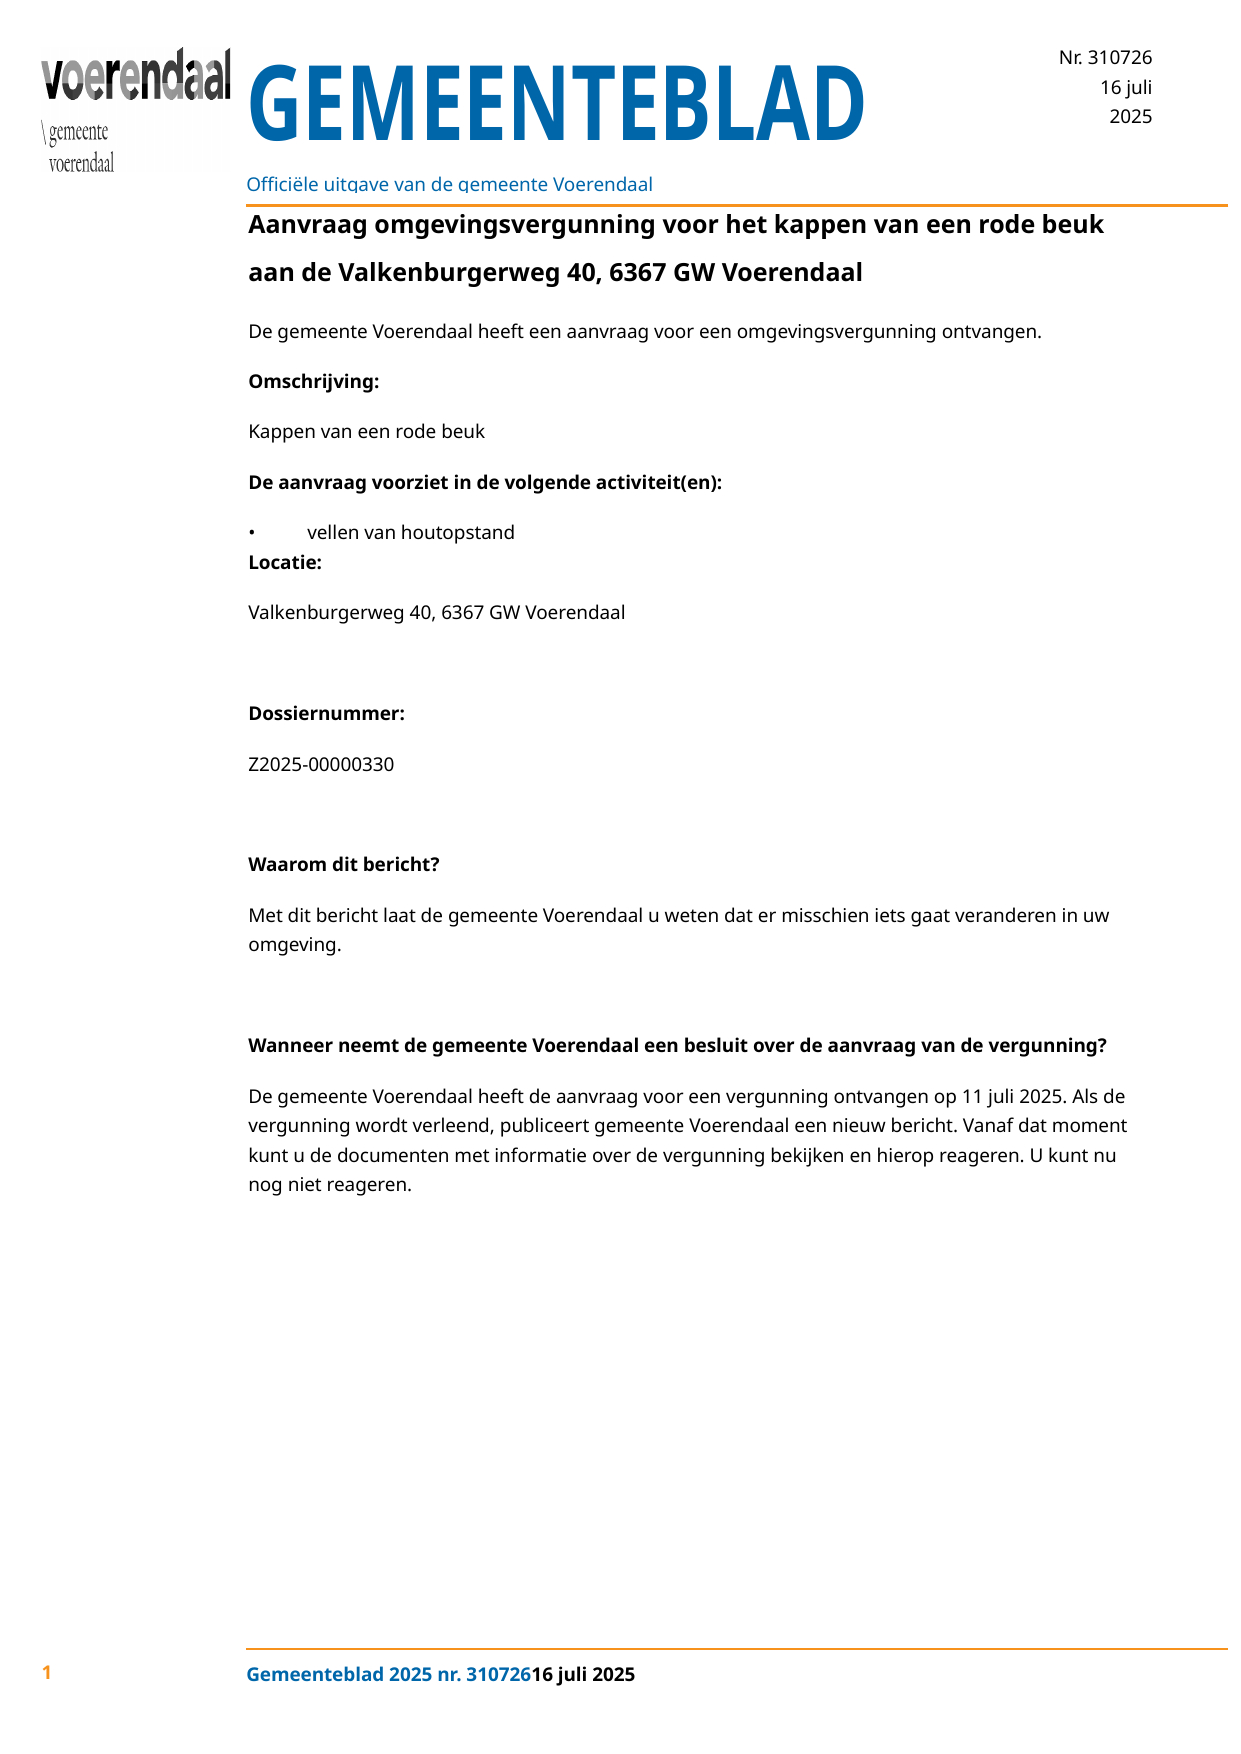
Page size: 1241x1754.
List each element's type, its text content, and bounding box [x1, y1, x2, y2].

text De gemeente Voerendaal heeft de aanvraag voor een vergunning ontvangen op 11 juli 2025. Als de vergunning wordt verleend, publiceert gemeente Voerendaal een nieuw bericht. Vanaf dat moment kunt u de documenten met informatie over de vergunning bekijken en hierop reageren. U kunt nu nog niet reageren. [248, 1083, 1152, 1197]
text Met dit bericht laat de gemeente Voerendaal u weten dat er misschien iets gaat veranderen in uw omgeving. [248, 902, 1152, 957]
text De gemeente Voerendaal heeft een aanvraag voor een omgevingsvergunning ontvangen. [248, 318, 1152, 344]
text Dossiernummer: [248, 700, 1152, 726]
text De aanvraag voorziet in de volgende activiteit(en): [248, 469, 1152, 495]
text Aanvraag omgevingsvergunning voor het kappen van een rode beuk aan de Valkenburgerweg 40, 6367 GW Voerendaal [248, 207, 1152, 288]
text Waarom dit bericht? [248, 852, 1152, 877]
list vellen van houtopstand [248, 519, 1152, 545]
text Valkenburgerweg 40, 6367 GW Voerendaal [248, 599, 1152, 625]
text Wanneer neemt de gemeente Voerendaal een besluit over de aanvraag van de vergunning? [248, 1032, 1152, 1058]
text Kappen van een rode beuk [248, 419, 1152, 444]
text Omschrijving: [248, 368, 1152, 394]
picture [41, 47, 231, 172]
text Z2025-00000330 [248, 751, 1152, 777]
text Locatie: [248, 549, 1152, 575]
